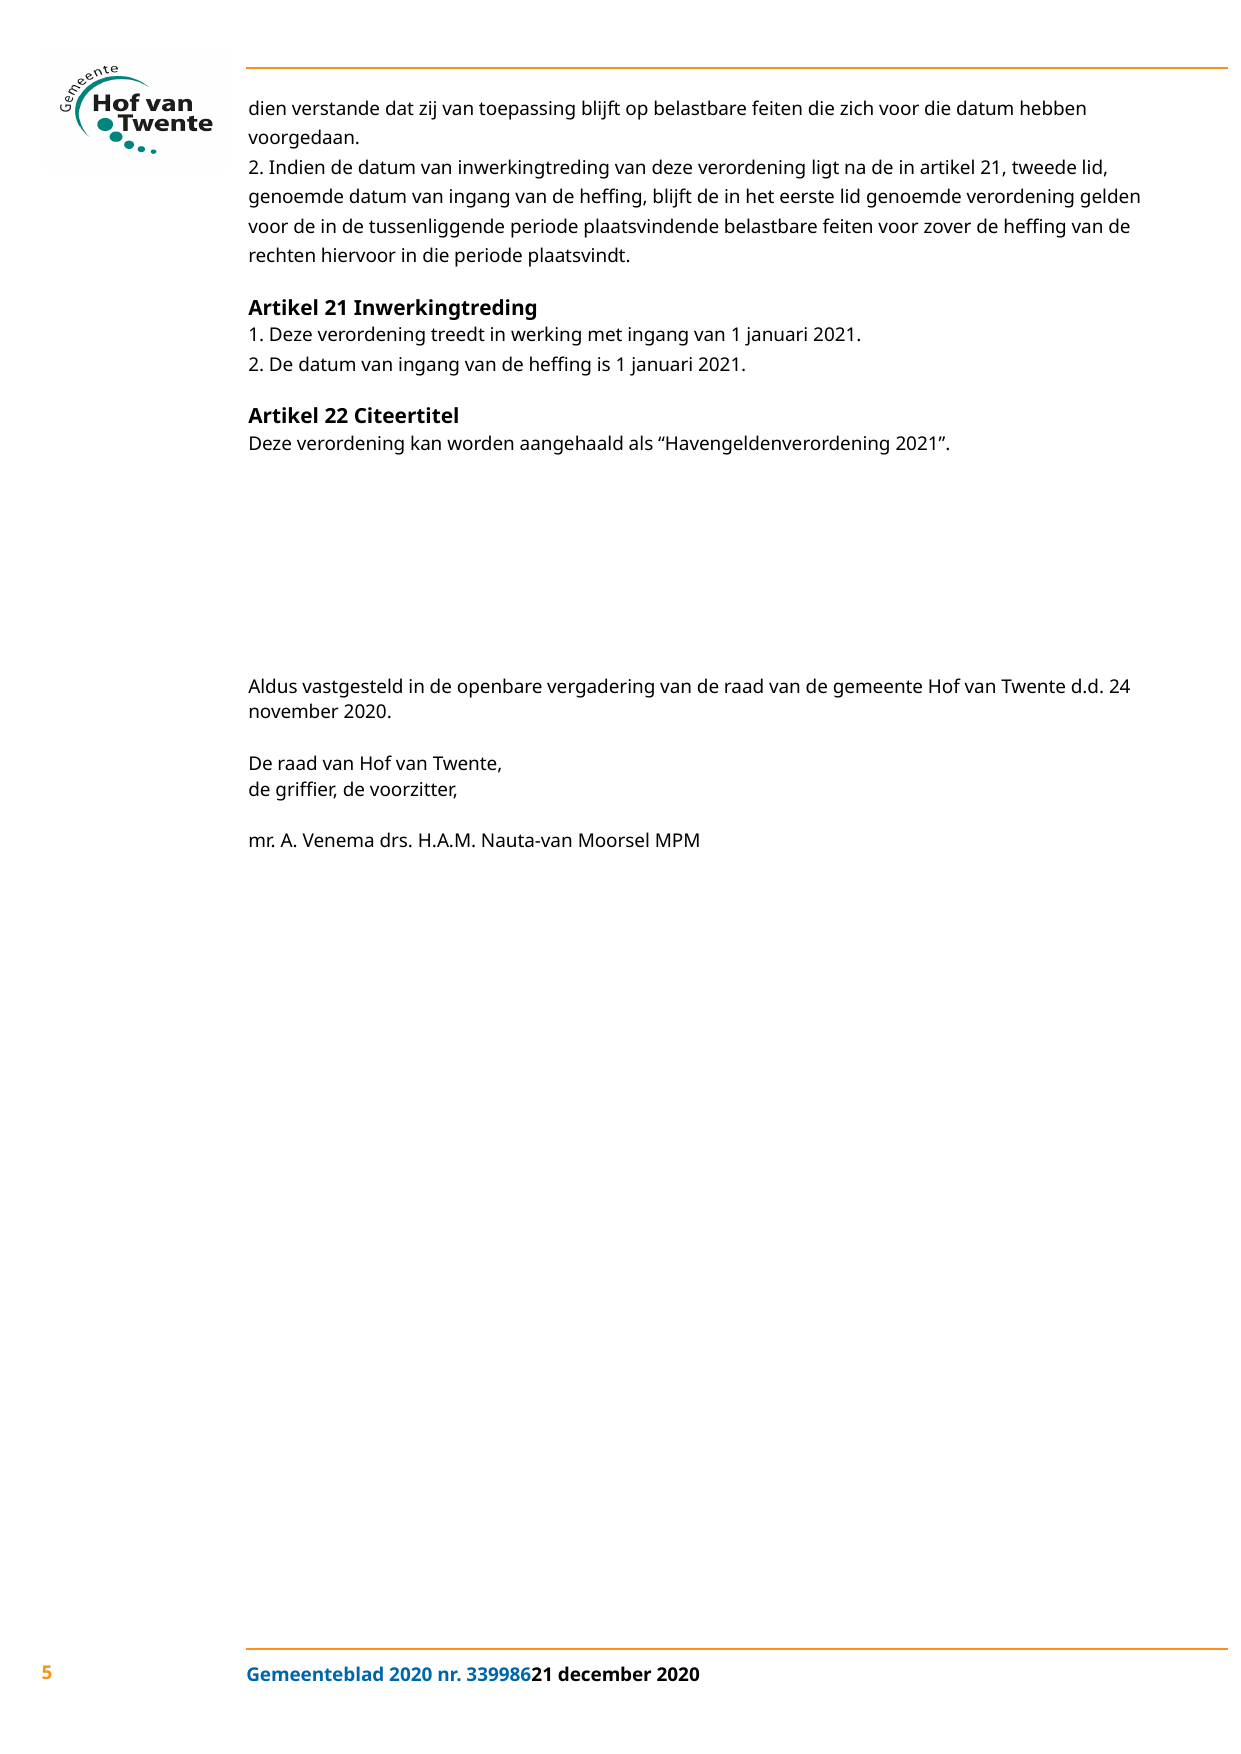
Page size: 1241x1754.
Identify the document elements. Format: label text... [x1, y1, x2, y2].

text dien verstande dat zij van toepassing blijft op belastbare feiten die zich voor die datum hebben voorgedaan. [248, 95, 1152, 150]
text Artikel 22 Citeertitel [248, 402, 1152, 430]
picture [41, 47, 231, 172]
text Artikel 21 Inwerkingtreding [248, 293, 1152, 322]
text Aldus vastgesteld in de openbare vergadering van de raad van de gemeente Hof van Twente d.d. 24 november 2020. [248, 673, 1152, 724]
text mr. A. Venema drs. H.A.M. Nauta-van Moorsel MPM [248, 827, 1152, 853]
text De raad van Hof van Twente, [248, 750, 1152, 776]
text de griffier, de voorzitter, [248, 776, 1152, 801]
text Deze verordening kan worden aangehaald als “Havengeldenverordening 2021”. [248, 430, 1152, 456]
text 2. De datum van ingang van de heffing is 1 januari 2021. [248, 351, 1152, 377]
text 2. Indien de datum van inwerkingtreding van deze verordening ligt na de in artikel 21, tweede lid, genoemde datum van ingang van de heffing, blijft de in het eerste lid genoemde verordening gelden voor de in de tussenliggende periode plaatsvindende belastbare feiten voor zover de heffing van de rechten hiervoor in die periode plaatsvindt. [248, 154, 1152, 268]
text 1. Deze verordening treedt in werking met ingang van 1 januari 2021. [248, 322, 1152, 347]
